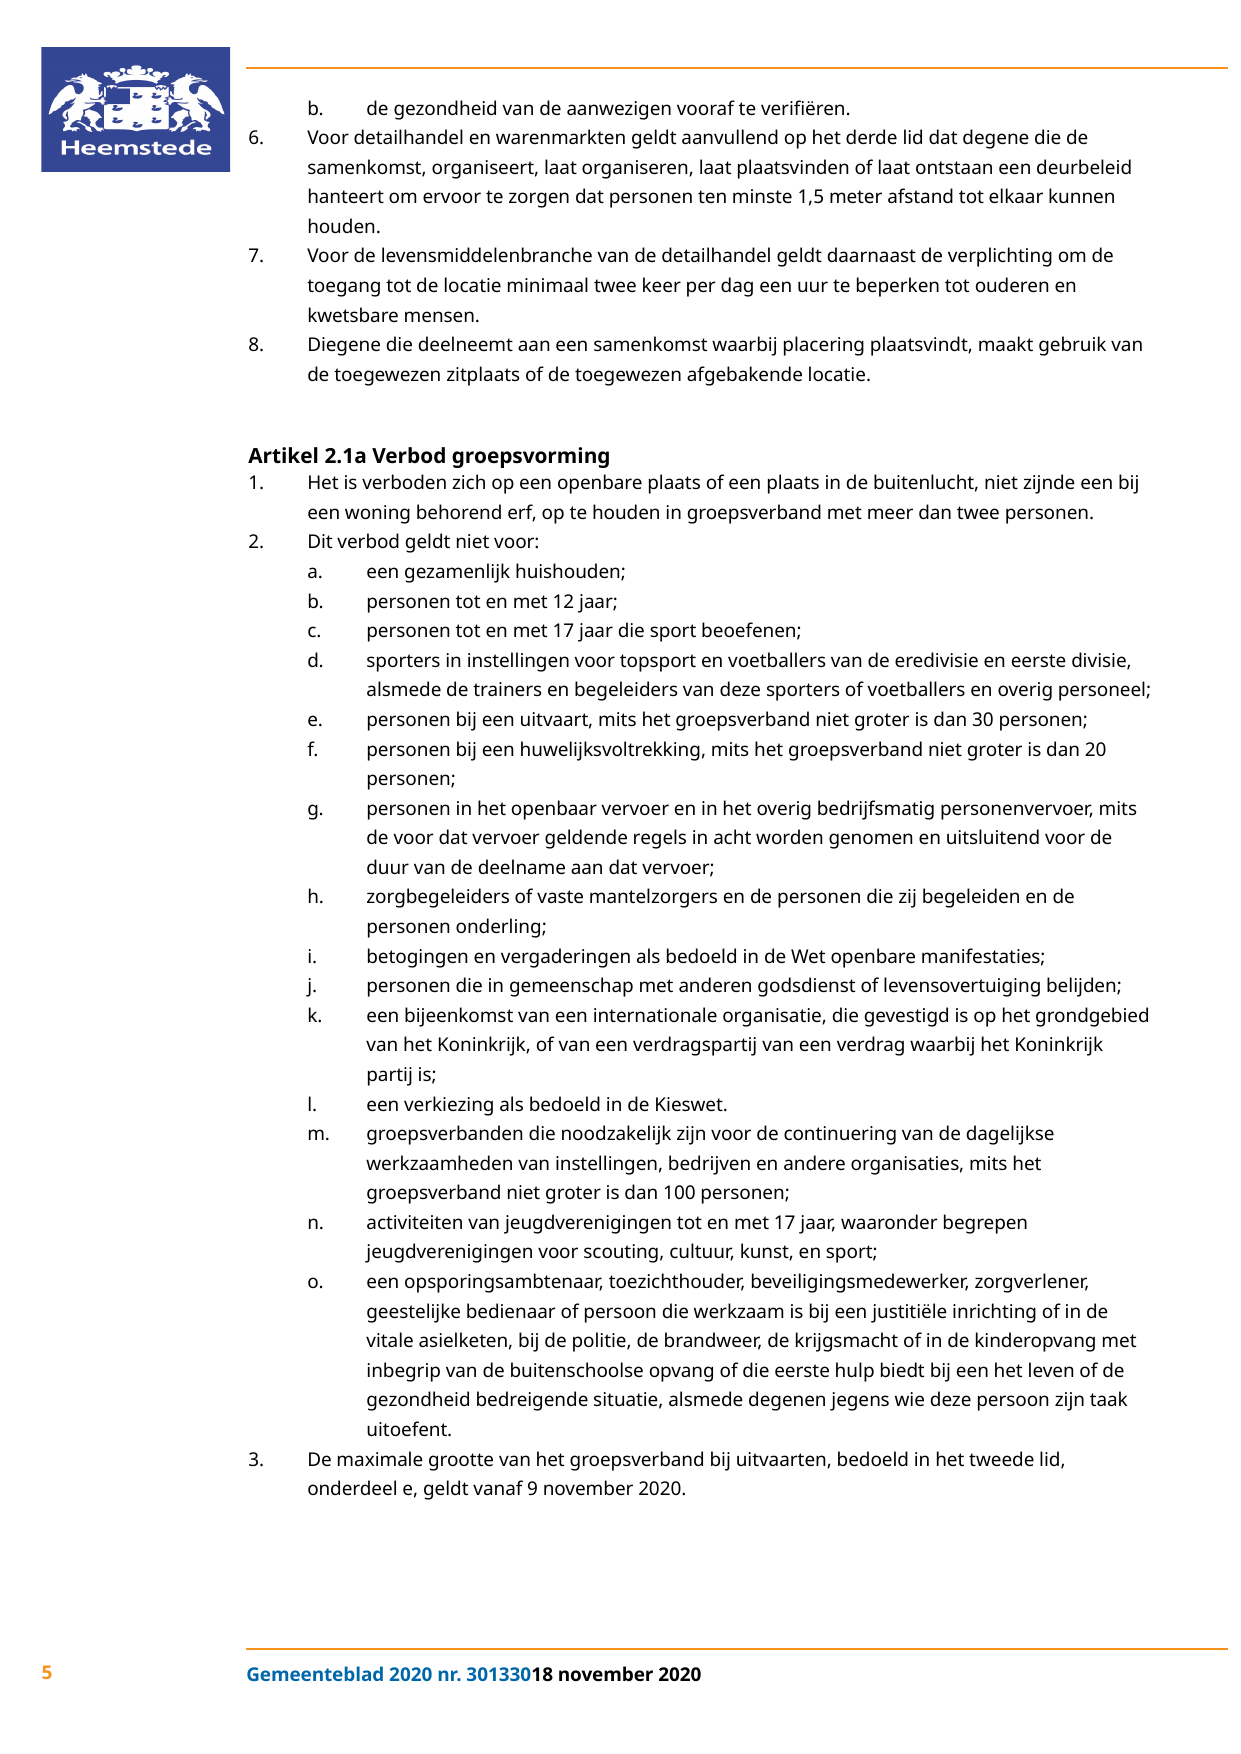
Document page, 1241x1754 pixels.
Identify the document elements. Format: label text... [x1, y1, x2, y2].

picture [41, 47, 231, 172]
list een gezamenlijk huishouden; [307, 558, 1152, 584]
list een verkiezing als bedoeld in de Kieswet. [307, 1091, 1152, 1116]
list groepsverbanden die noodzakelijk zijn voor de continuering van de dagelijkse werkzaamheden van instellingen, bedrijven en andere organisaties, mits het groepsverband niet groter is dan 100 personen; [307, 1120, 1152, 1205]
list een opsporingsambtenaar, toezichthouder, beveiligingsmedewerker, zorgverlener, geestelijke bedienaar of persoon die werkzaam is bij een justitiële inrichting of in de vitale asielketen, bij de politie, de brandweer, de krijgsmacht of in de kinderopvang met inbegrip van de buitenschoolse opvang of die eerste hulp biedt bij een het leven of de gezondheid bedreigende situatie, alsmede degenen jegens wie deze persoon zijn taak uitoefent. [307, 1268, 1152, 1442]
list een bijeenkomst van een internationale organisatie, die gevestigd is op het grondgebied van het Koninkrijk, of van een verdragspartij van een verdrag waarbij het Koninkrijk partij is; [307, 1002, 1152, 1087]
list personen in het openbaar vervoer en in het overig bedrijfsmatig personenvervoer, mits de voor dat vervoer geldende regels in acht worden genomen en uitsluitend voor de duur van de deelname aan dat vervoer; [307, 795, 1152, 880]
list personen tot en met 12 jaar; [307, 588, 1152, 613]
list De maximale grootte van het groepsverband bij uitvaarten, bedoeld in het tweede lid, onderdeel e, geldt vanaf 9 november 2020. [248, 1446, 1152, 1501]
list personen bij een huwelijksvoltrekking, mits het groepsverband niet groter is dan 20 personen; [307, 736, 1152, 791]
text Artikel 2.1a Verbod groepsvorming [248, 441, 1152, 469]
list Voor de levensmiddelenbranche van de detailhandel geldt daarnaast de verplichting om de toegang tot de locatie minimaal twee keer per dag een uur te beperken tot ouderen en kwetsbare mensen. [248, 243, 1152, 328]
list personen die in gemeenschap met anderen godsdienst of levensovertuiging belijden; [307, 972, 1152, 998]
list Voor detailhandel en warenmarkten geldt aanvullend op het derde lid dat degene die de samenkomst, organiseert, laat organiseren, laat plaatsvinden of laat ontstaan een deurbeleid hanteert om ervoor te zorgen dat personen ten minste 1,5 meter afstand tot elkaar kunnen houden. [248, 124, 1152, 239]
list personen bij een uitvaart, mits het groepsverband niet groter is dan 30 personen; [307, 706, 1152, 732]
list Het is verboden zich op een openbare plaats of een plaats in de buitenlucht, niet zijnde een bij een woning behorend erf, op te houden in groepsverband met meer dan twee personen. [248, 469, 1152, 525]
list Dit verbod geldt niet voor: [248, 529, 1152, 554]
list sporters in instellingen voor topsport en voetballers van de eredivisie en eerste divisie, alsmede de trainers en begeleiders van deze sporters of voetballers en overig personeel; [307, 647, 1152, 702]
list activiteiten van jeugdverenigingen tot en met 17 jaar, waaronder begrepen jeugdverenigingen voor scouting, cultuur, kunst, en sport; [307, 1209, 1152, 1264]
list betogingen en vergaderingen als bedoeld in de Wet openbare manifestaties; [307, 943, 1152, 968]
list zorgbegeleiders of vaste mantelzorgers en de personen die zij begeleiden en de personen onderling; [307, 884, 1152, 939]
list Diegene die deelneemt aan een samenkomst waarbij placering plaatsvindt, maakt gebruik van de toegewezen zitplaats of de toegewezen afgebakende locatie. [248, 331, 1152, 387]
list personen tot en met 17 jaar die sport beoefenen; [307, 617, 1152, 643]
list de gezondheid van de aanwezigen vooraf te verifiëren. [307, 95, 1152, 121]
